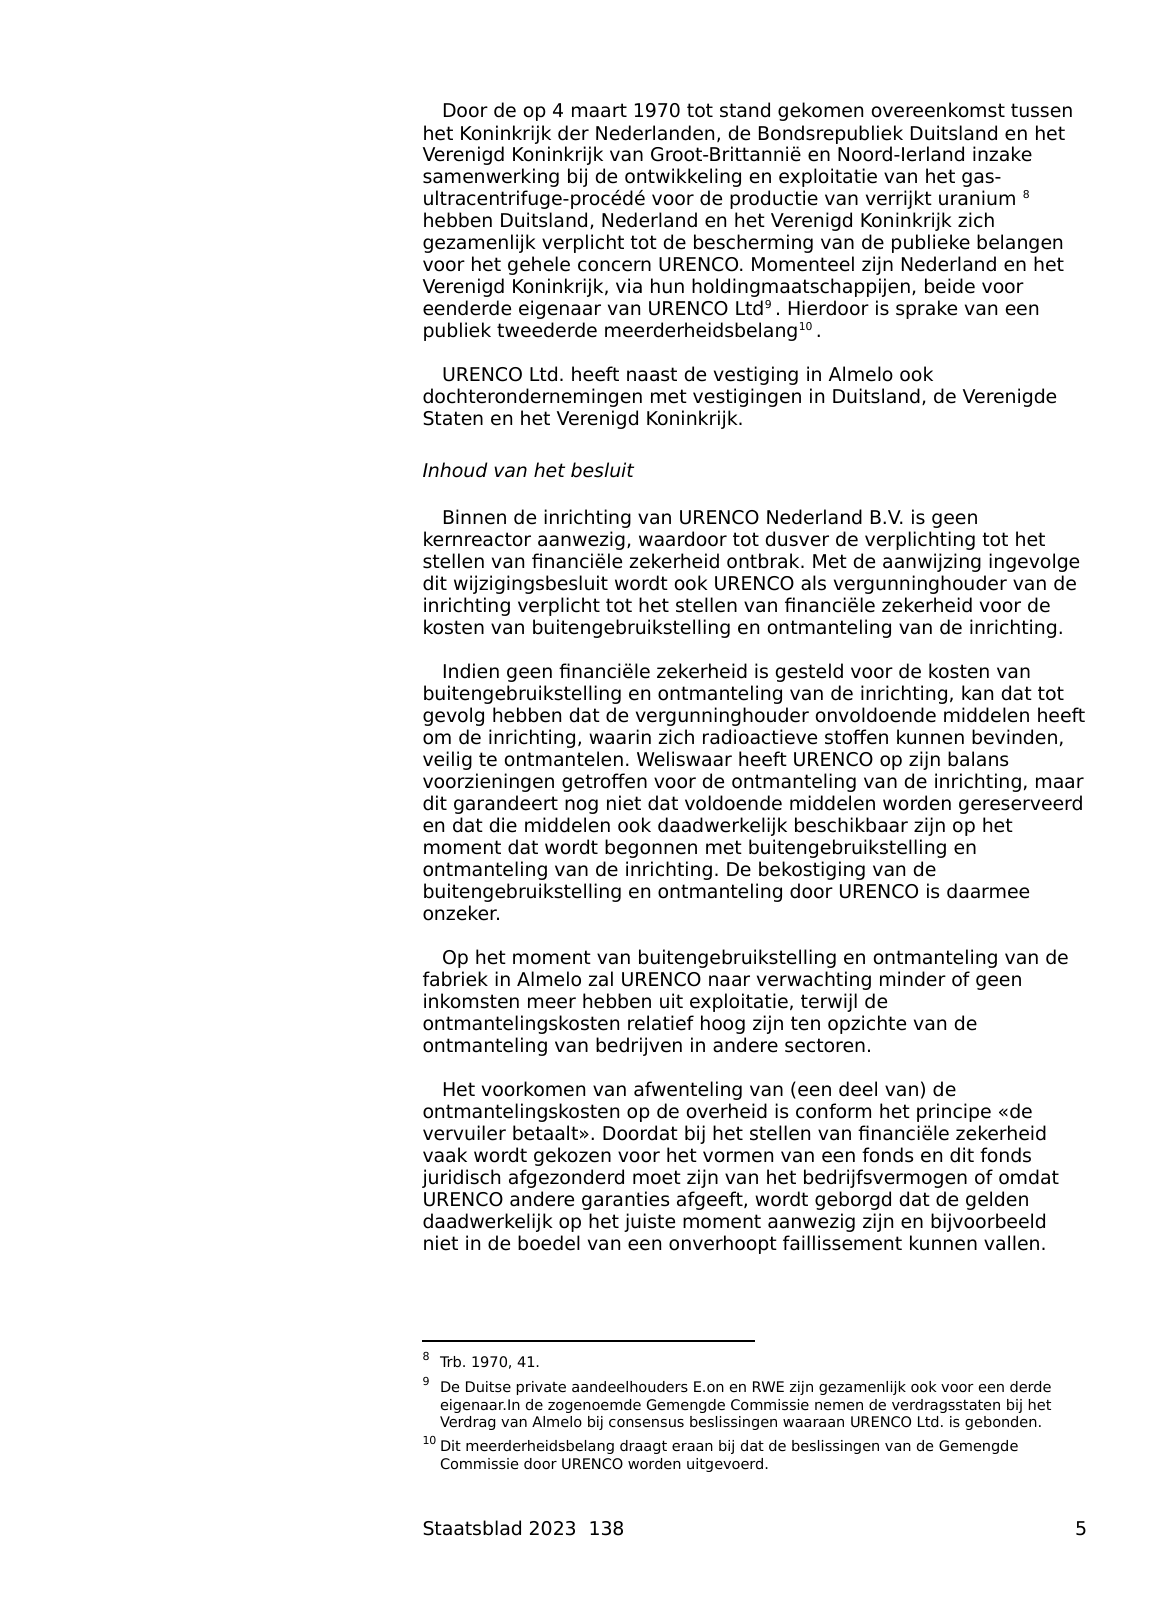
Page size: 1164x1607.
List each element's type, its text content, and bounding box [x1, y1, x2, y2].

text URENCO Ltd. heeft naast de vestiging in Almelo ook dochterondernemingen met vestigingen in Duitsland, de Verenigde Staten en het Verenigd Koninkrijk. [422, 364, 1087, 430]
text Trb. 1970, 41. [422, 1350, 1087, 1372]
subtitle Inhoud van het besluit [422, 460, 1087, 482]
text Dit meerderheidsbelang draagt eraan bij dat de beslissingen van de Gemengde Commissie door URENCO worden uitgevoerd. [422, 1434, 1087, 1473]
text Door de op 4 maart 1970 tot stand gekomen overeenkomst tussen het Koninkrijk der Nederlanden, de Bondsrepubliek Duitsland en het Verenigd Koninkrijk van Groot-Brittannië en Noord-Ierland inzake samenwerking bij de ontwikkeling en exploitatie van het gas-ultracentrifuge-procédé voor de productie van verrijkt uranium hebben Duitsland, Nederland en het Verenigd Koninkrijk zich gezamenlijk verplicht tot de bescherming van de publieke belangen voor het gehele concern URENCO. Momenteel zijn Nederland en het Verenigd Koninkrijk, via hun holdingmaatschappijen, beide voor eenderde eigenaar van URENCO Ltd. Hierdoor is sprake van een publiek tweederde meerderheidsbelang. [422, 100, 1087, 342]
text Op het moment van buitengebruikstelling en ontmanteling van de fabriek in Almelo zal URENCO naar verwachting minder of geen inkomsten meer hebben uit exploitatie, terwijl de ontmantelingskosten relatief hoog zijn ten opzichte van de ontmanteling van bedrijven in andere sectoren. [422, 947, 1087, 1057]
text Het voorkomen van afwenteling van (een deel van) de ontmantelingskosten op de overheid is conform het principe «de vervuiler betaalt». Doordat bij het stellen van financiële zekerheid vaak wordt gekozen voor het vormen van een fonds en dit fonds juridisch afgezonderd moet zijn van het bedrijfsvermogen of omdat URENCO andere garanties afgeeft, wordt geborgd dat de gelden daadwerkelijk op het juiste moment aanwezig zijn en bijvoorbeeld niet in de boedel van een onverhoopt faillissement kunnen vallen. [422, 1079, 1087, 1255]
text Indien geen financiële zekerheid is gesteld voor de kosten van buitengebruikstelling en ontmanteling van de inrichting, kan dat tot gevolg hebben dat de vergunninghouder onvoldoende middelen heeft om de inrichting, waarin zich radioactieve stoffen kunnen bevinden, veilig te ontmantelen. Weliswaar heeft URENCO op zijn balans voorzieningen getroffen voor de ontmanteling van de inrichting, maar dit garandeert nog niet dat voldoende middelen worden gereserveerd en dat die middelen ook daadwerkelijk beschikbaar zijn op het moment dat wordt begonnen met buitengebruikstelling en ontmanteling van de inrichting. De bekostiging van de buitengebruikstelling en ontmanteling door URENCO is daarmee onzeker. [422, 661, 1087, 925]
text De Duitse private aandeelhouders E.on en RWE zijn gezamenlijk ook voor een derde eigenaar.In de zogenoemde Gemengde Commissie nemen de verdragsstaten bij het Verdrag van Almelo bij consensus beslissingen waaraan URENCO Ltd. is gebonden. [422, 1375, 1087, 1431]
text Binnen de inrichting van URENCO Nederland B.V. is geen kernreactor aanwezig, waardoor tot dusver de verplichting tot het stellen van financiële zekerheid ontbrak. Met de aanwijzing ingevolge dit wijzigingsbesluit wordt ook URENCO als vergunninghouder van de inrichting verplicht tot het stellen van financiële zekerheid voor de kosten van buitengebruikstelling en ontmanteling van de inrichting. [422, 507, 1087, 639]
